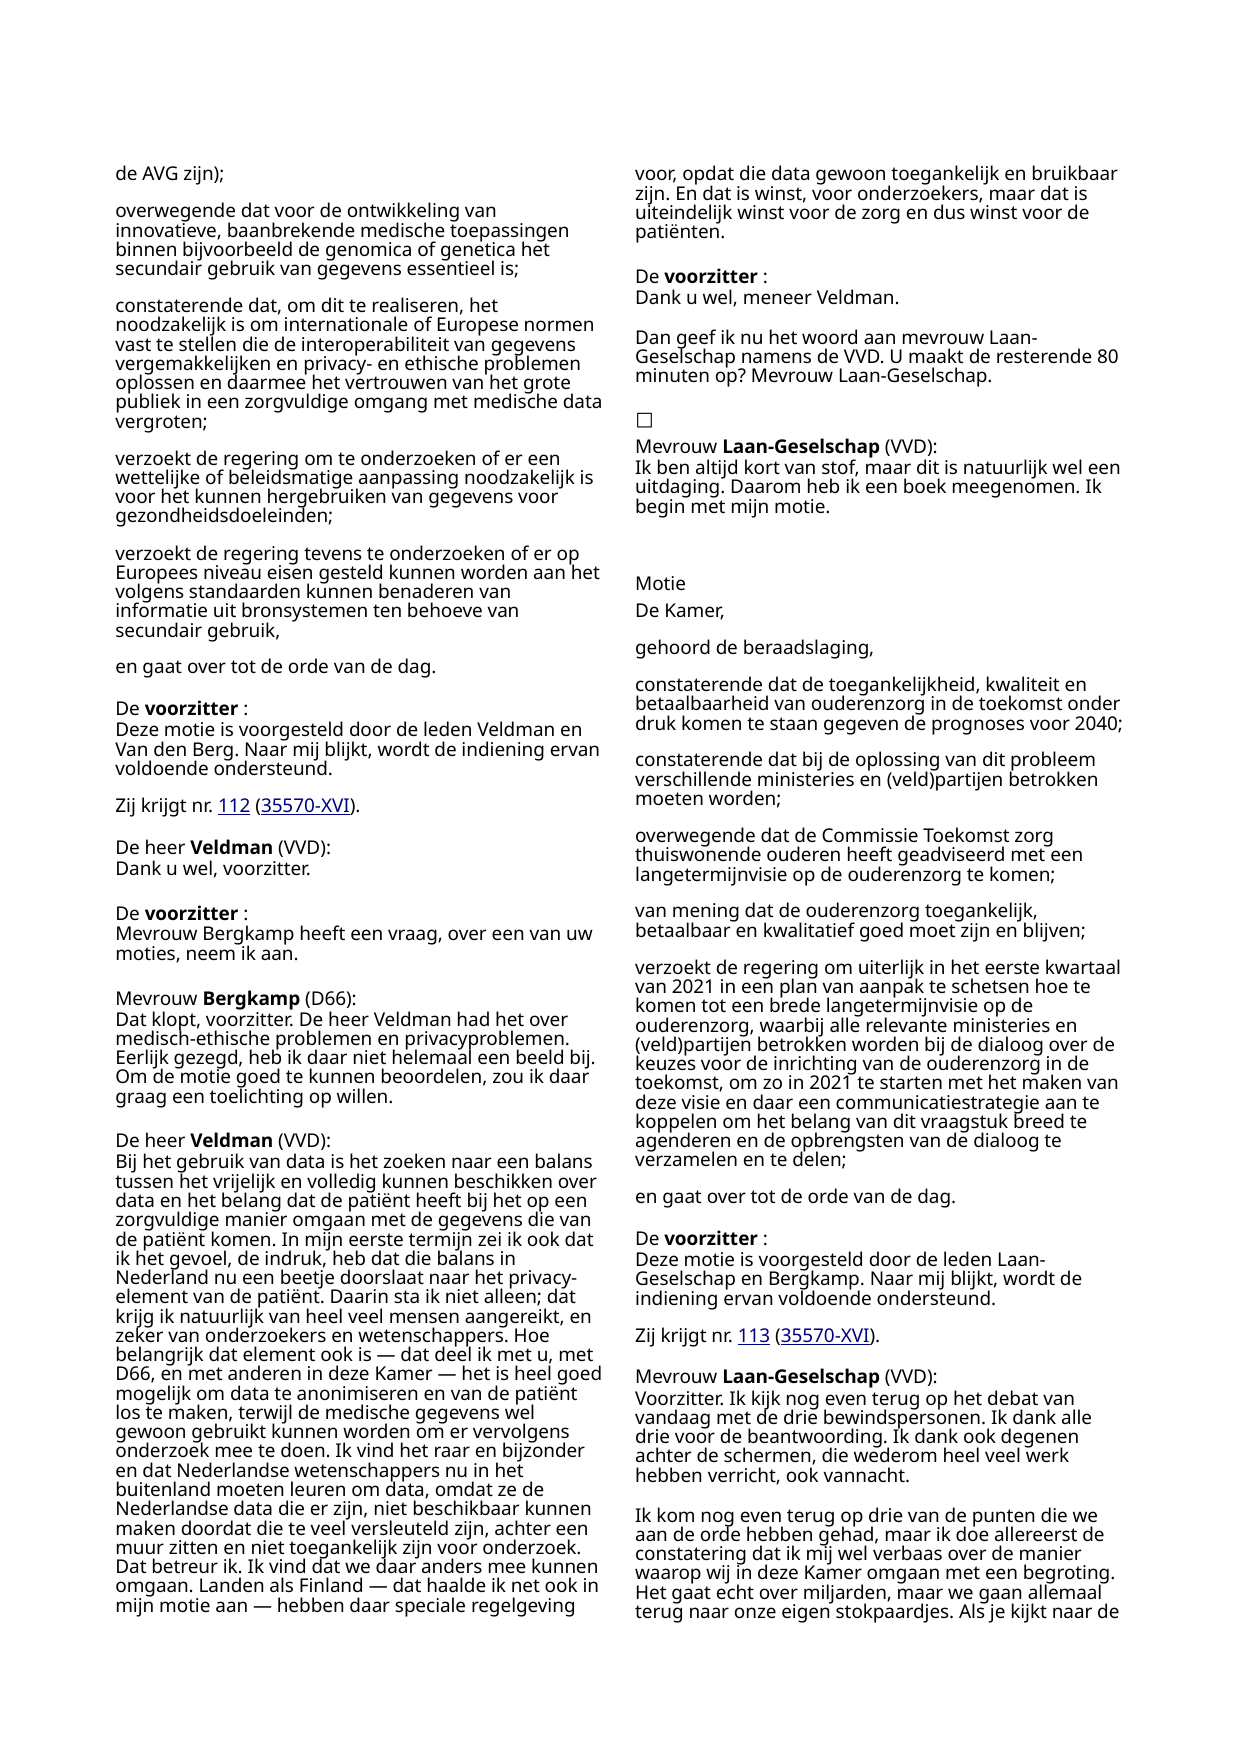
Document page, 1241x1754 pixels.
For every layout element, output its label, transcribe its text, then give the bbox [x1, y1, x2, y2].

text constaterende dat de toegankelijkheid, kwaliteit en betaalbaarheid van ouderenzorg in de toekomst onder druk komen te staan gegeven de prognoses voor 2040; [635, 676, 1125, 734]
text constaterende dat bij de oplossing van dit probleem verschillende ministeries en (veld)partijen betrokken moeten worden; [635, 751, 1125, 809]
text Ik kom nog even terug op drie van de punten die we aan de orde hebben gehad, maar ik doe allereerst de constatering dat ik mij wel verbaas over de manier waarop wij in deze Kamer omgaan met een begroting. Het gaat echt over miljarden, maar we gaan allemaal terug naar onze eigen stokpaardjes. Als je kijkt naar de [635, 1507, 1125, 1622]
text de AVG zijn); [115, 165, 605, 184]
text Mevrouw Bergkamp (D66): [115, 985, 605, 1011]
text Mevrouw Laan-Geselschap (VVD): [635, 1364, 1125, 1389]
text Ik ben altijd kort van stof, maar dit is natuurlijk wel een uitdaging. Daarom heb ik een boek meegenomen. Ik begin met mijn motie. [635, 459, 1125, 517]
text Deze motie is voorgesteld door de leden Veldman en Van den Berg. Naar mij blijkt, wordt de indiening ervan voldoende ondersteund. [115, 721, 605, 779]
text verzoekt de regering om te onderzoeken of er een wettelijke of beleidsmatige aanpassing noodzakelijk is voor het kunnen hergebruiken van gegevens voor gezondheidsdoeleinden; [115, 450, 605, 527]
text verzoekt de regering om uiterlijk in het eerste kwartaal van 2021 in een plan van aanpak te schetsen hoe te komen tot een brede langetermijnvisie op de ouderenzorg, waarbij alle relevante ministeries en (veld)partijen betrokken worden bij de dialoog over de keuzes voor de inrichting van de ouderenzorg in de toekomst, om zo in 2021 te starten met het maken van deze visie en daar een communicatiestrategie aan te koppelen om het belang van dit vraagstuk breed te agenderen en de opbrengsten van de dialoog te verzamelen en te delen; [635, 959, 1125, 1171]
text voor, opdat die data gewoon toegankelijk en bruikbaar zijn. En dat is winst, voor onderzoekers, maar dat is uiteindelijk winst voor de zorg en dus winst voor de patiënten. [635, 165, 1125, 242]
text Motie [635, 570, 1125, 596]
text verzoekt de regering tevens te onderzoeken of er op Europees niveau eisen gesteld kunnen worden aan het volgens standaarden kunnen benaderen van informatie uit bronsystemen ten behoeve van secundair gebruik, [115, 544, 605, 641]
text De voorzitter : [635, 263, 1125, 289]
text De voorzitter : [115, 900, 605, 925]
text Mevrouw Laan-Geselschap (VVD): [635, 433, 1125, 459]
text De voorzitter : [115, 696, 605, 721]
text constaterende dat, om dit te realiseren, het noodzakelijk is om internationale of Europese normen vast te stellen die de interoperabiliteit van gegevens vergemakkelijken en privacy- en ethische problemen oplossen en daarmee het vertrouwen van het grote publiek in een zorgvuldige omgang met medische data vergroten; [115, 297, 605, 432]
text Bij het gebruik van data is het zoeken naar een balans tussen het vrijelijk en volledig kunnen beschikken over data en het belang dat de patiënt heeft bij het op een zorgvuldige manier omgaan met de gegevens die van de patiënt komen. In mijn eerste termijn zei ik ook dat ik het gevoel, de indruk, heb dat die balans in Nederland nu een beetje doorslaat naar het privacy-element van de patiënt. Daarin sta ik niet alleen; dat krijg ik natuurlijk van heel veel mensen aangereikt, en zeker van onderzoekers en wetenschappers. Hoe belangrijk dat element ook is — dat deel ik met u, met D66, en met anderen in deze Kamer — het is heel goed mogelijk om data te anonimiseren en van de patiënt los te maken, terwijl de medische gegevens wel gewoon gebruikt kunnen worden om er vervolgens onderzoek mee te doen. Ik vind het raar en bijzonder en dat Nederlandse wetenschappers nu in het buitenland moeten leuren om data, omdat ze de Nederlandse data die er zijn, niet beschikbaar kunnen maken doordat die te veel versleuteld zijn, achter een muur zitten en niet toegankelijk zijn voor onderzoek. Dat betreur ik. Ik vind dat we daar anders mee kunnen omgaan. Landen als Finland — dat haalde ik net ook in mijn motie aan — hebben daar speciale regelgeving [115, 1153, 605, 1616]
text Zij krijgt nr. 113 (35570-XVI). [635, 1327, 1125, 1346]
text Deze motie is voorgesteld door de leden Laan-Geselschap en Bergkamp. Naar mij blijkt, wordt de indiening ervan voldoende ondersteund. [635, 1251, 1125, 1309]
text Dank u wel, voorzitter. [115, 859, 605, 879]
text overwegende dat voor de ontwikkeling van innovatieve, baanbrekende medische toepassingen binnen bijvoorbeeld de genomica of genetica het secundair gebruik van gegevens essentieel is; [115, 202, 605, 279]
text Zij krijgt nr. 112 (35570-XVI). [115, 797, 605, 816]
text Dan geef ik nu het woord aan mevrouw Laan-Geselschap namens de VVD. U maakt de resterende 80 minuten op? Mevrouw Laan-Geselschap. [635, 329, 1125, 387]
text en gaat over tot de orde van de dag. [115, 658, 605, 678]
text en gaat over tot de orde van de dag. [635, 1188, 1125, 1208]
text Dank u wel, meneer Veldman. [635, 289, 1125, 308]
text Dat klopt, voorzitter. De heer Veldman had het over medisch-ethische problemen en privacyproblemen. Eerlijk gezegd, heb ik daar niet helemaal een beeld bij. Om de motie goed te kunnen beoordelen, zou ik daar graag een toelichting op willen. [115, 1011, 605, 1107]
text Mevrouw Bergkamp heeft een vraag, over een van uw moties, neem ik aan. [115, 925, 605, 964]
text overwegende dat de Commissie Toekomst zorg thuiswonende ouderen heeft geadviseerd met een langetermijnvisie op de ouderenzorg te komen; [635, 827, 1125, 885]
text Voorzitter. Ik kijk nog even terug op het debat van vandaag met de drie bewindspersonen. Ik dank alle drie voor de beantwoording. Ik dank ook degenen achter de schermen, die wederom heel veel werk hebben verricht, ook vannacht. [635, 1389, 1125, 1486]
text De voorzitter : [635, 1225, 1125, 1251]
text De Kamer, [635, 602, 1125, 621]
text De heer Veldman (VVD): [115, 834, 605, 859]
text gehoord de beraadslaging, [635, 639, 1125, 658]
text van mening dat de ouderenzorg toegankelijk, betaalbaar en kwalitatief goed moet zijn en blijven; [635, 902, 1125, 941]
text ⬜ [635, 408, 1125, 433]
text De heer Veldman (VVD): [115, 1128, 605, 1153]
